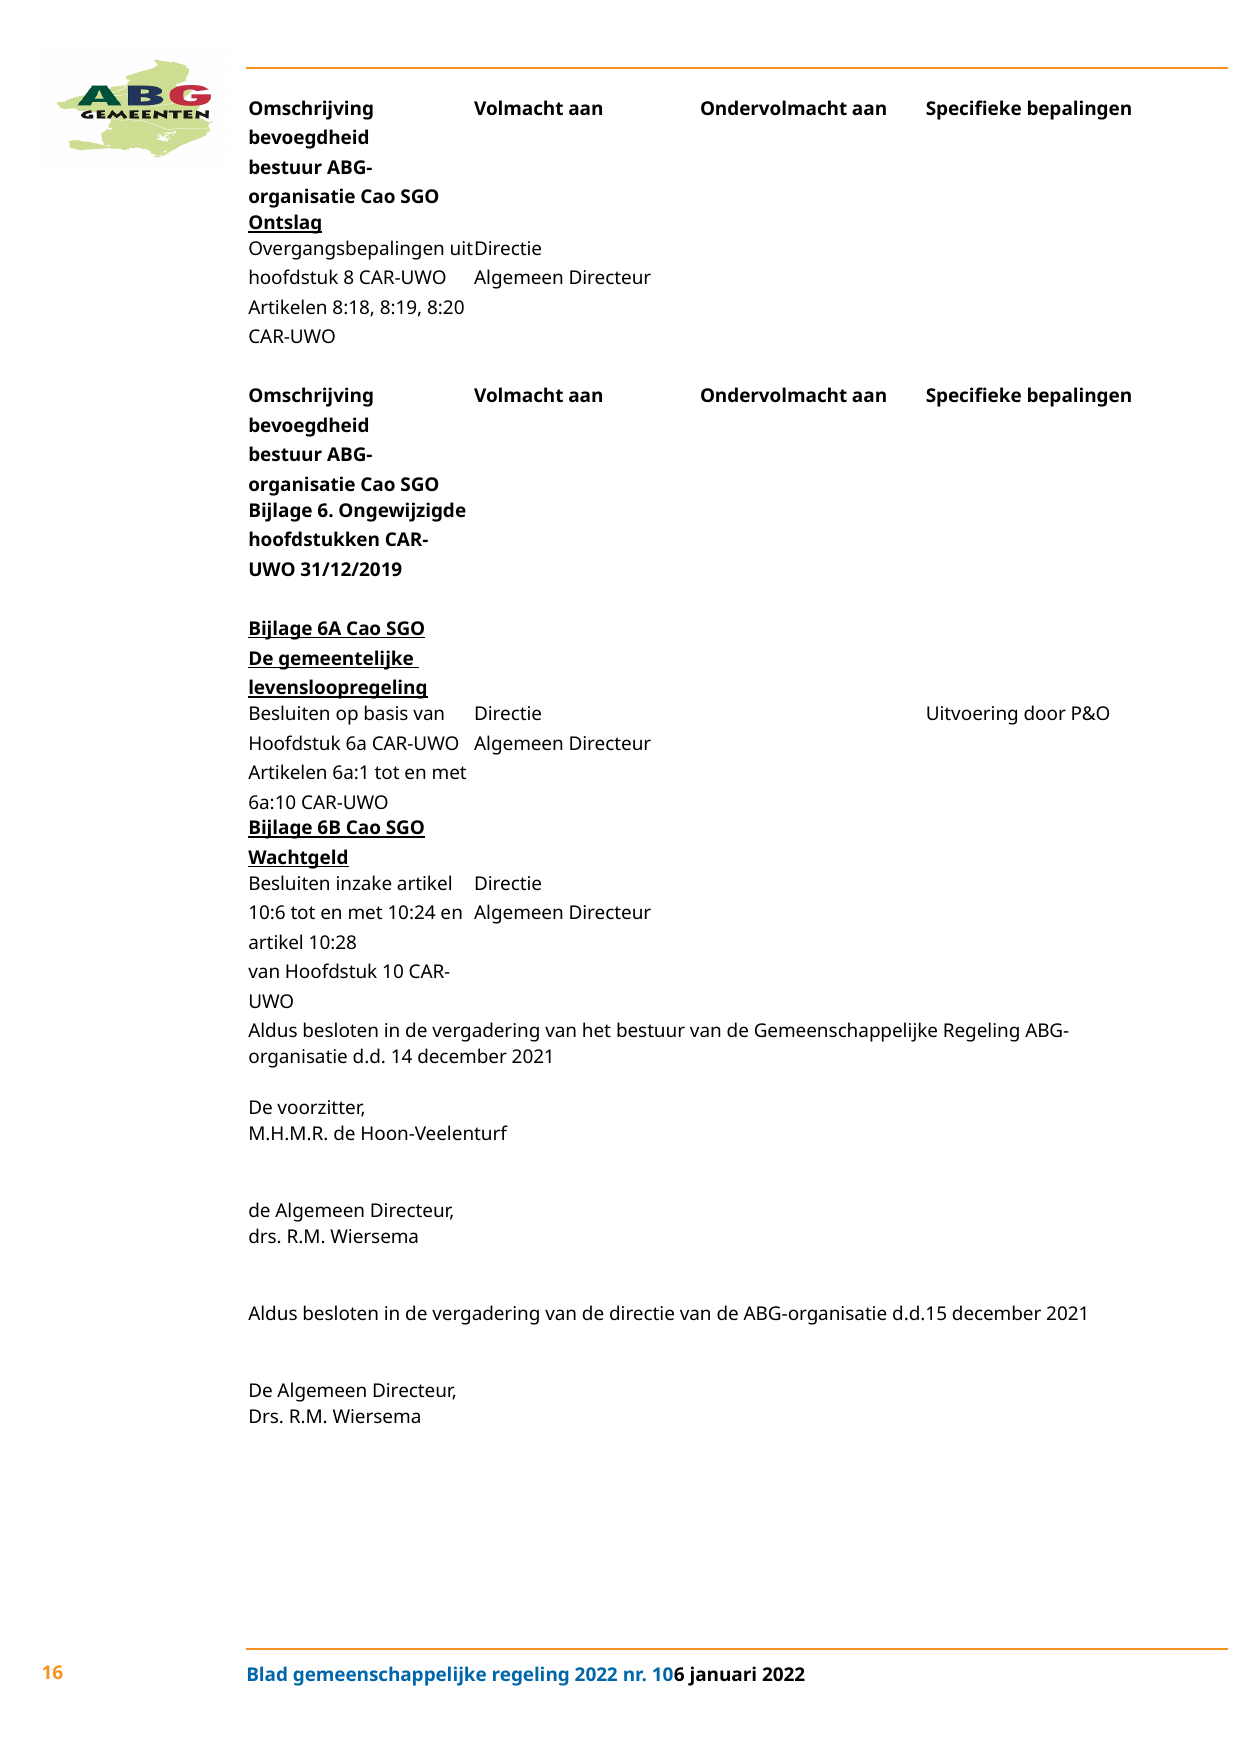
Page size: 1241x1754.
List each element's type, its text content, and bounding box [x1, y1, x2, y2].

text drs. R.M. Wiersema [248, 1223, 1152, 1249]
table_cell [700, 235, 926, 349]
table_cell Directie Algemeen Directeur [474, 870, 700, 1014]
table_header Specifieke bepalingen [926, 383, 1152, 497]
text Aldus besloten in de vergadering van de directie van de ABG-organisatie d.d.15 december 2021 [248, 1300, 1152, 1326]
table_header Omschrijving bevoegdheid bestuur ABG-organisatie Cao SGO [248, 95, 474, 209]
table_cell Overgangsbepalingen uit hoofdstuk 8 CAR-UWO Artikelen 8:18, 8:19, 8:20 CAR-UWO [248, 235, 474, 349]
table_cell Ontslag [248, 209, 474, 235]
table_cell [926, 209, 1152, 235]
table_cell [474, 209, 700, 235]
text Drs. R.M. Wiersema [248, 1403, 1152, 1429]
table_cell [926, 870, 1152, 1014]
text M.H.M.R. de Hoon-Veelenturf [248, 1120, 1152, 1146]
table_cell [474, 497, 700, 700]
table_cell [700, 870, 926, 1014]
table_cell Directie Algemeen Directeur [474, 235, 700, 349]
table_header Specifieke bepalingen [926, 95, 1152, 209]
table_cell [700, 209, 926, 235]
table_cell Besluiten inzake artikel 10:6 tot en met 10:24 en artikel 10:28 van Hoofdstuk 10 CAR-UWO [248, 870, 474, 1014]
table_header Volmacht aan [474, 383, 700, 497]
table_cell Bijlage 6B Cao SGO Wachtgeld [248, 815, 474, 870]
table_cell [926, 235, 1152, 349]
text Aldus besloten in de vergadering van het bestuur van de Gemeenschappelijke Regeling ABG-organisatie d.d. 14 december 2021 [248, 1017, 1152, 1069]
table_cell [926, 497, 1152, 700]
table_cell [700, 815, 926, 870]
table_cell Bijlage 6. Ongewijzigde hoofdstukken CAR-UWO 31/12/2019 Bijlage 6A Cao SGO De gemeentelijke levensloopregeling [248, 497, 474, 700]
table_cell Uitvoering door P&O [926, 700, 1152, 814]
table_cell Besluiten op basis van Hoofdstuk 6a CAR-UWO Artikelen 6a:1 tot en met 6a:10 CAR-UWO [248, 700, 474, 814]
table_header Volmacht aan [474, 95, 700, 209]
text De voorzitter, [248, 1094, 1152, 1120]
text de Algemeen Directeur, [248, 1197, 1152, 1223]
table_header Ondervolmacht aan [700, 95, 926, 209]
table_header Omschrijving bevoegdheid bestuur ABG-organisatie Cao SGO [248, 383, 474, 497]
table_header Ondervolmacht aan [700, 383, 926, 497]
table_cell [700, 700, 926, 814]
table_cell [700, 497, 926, 700]
text De Algemeen Directeur, [248, 1377, 1152, 1403]
table_cell [474, 815, 700, 870]
table_cell Directie Algemeen Directeur [474, 700, 700, 814]
picture [41, 47, 231, 172]
table_cell [926, 815, 1152, 870]
